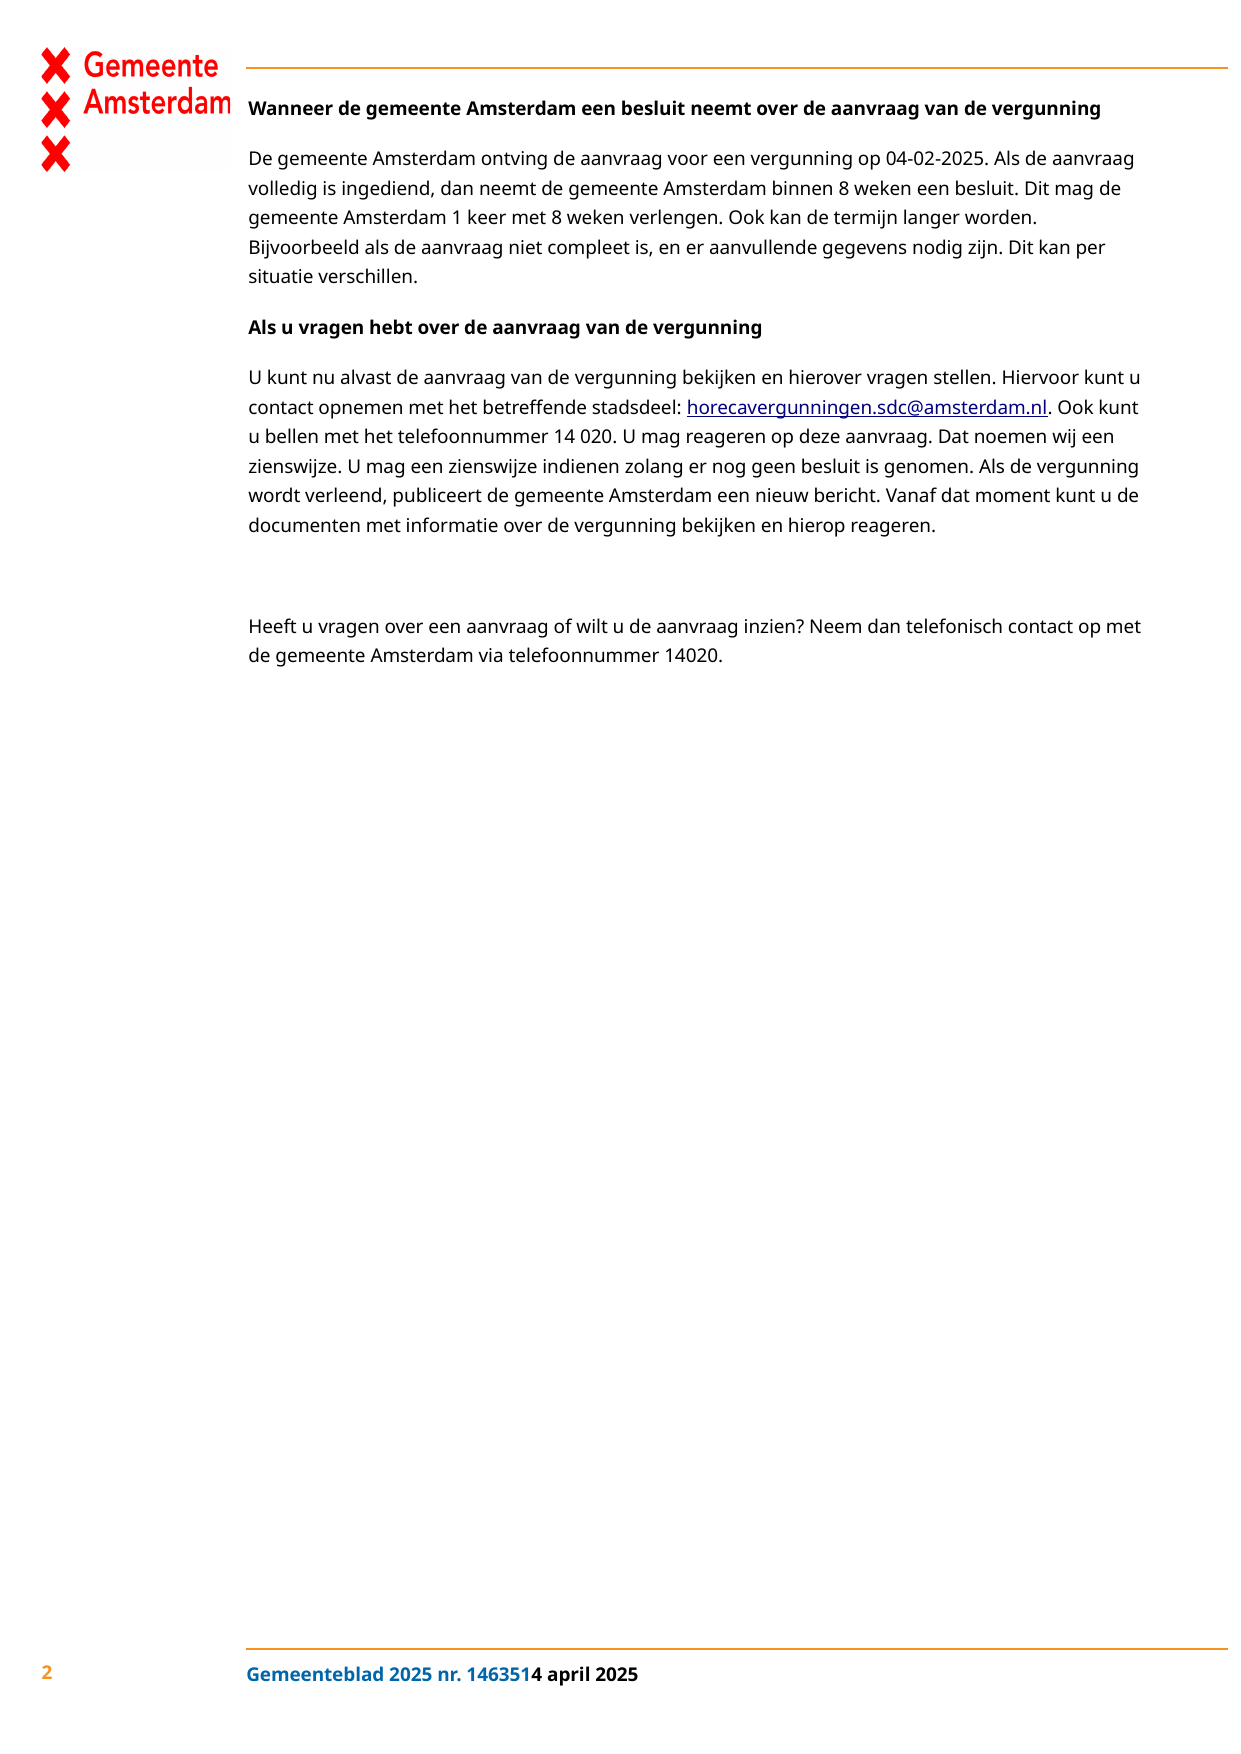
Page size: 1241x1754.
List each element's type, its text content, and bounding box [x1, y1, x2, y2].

text Heeft u vragen over een aanvraag of wilt u de aanvraag inzien? Neem dan telefonisch contact op met de gemeente Amsterdam via telefoonnummer 14020. [248, 613, 1152, 668]
picture [41, 47, 231, 172]
text De gemeente Amsterdam ontving de aanvraag voor een vergunning op 04-02-2025. Als de aanvraag volledig is ingediend, dan neemt de gemeente Amsterdam binnen 8 weken een besluit. Dit mag de gemeente Amsterdam 1 keer met 8 weken verlengen. Ook kan de termijn langer worden. Bijvoorbeeld als de aanvraag niet compleet is, en er aanvullende gegevens nodig zijn. Dit kan per situatie verschillen. [248, 145, 1152, 289]
text Wanneer de gemeente Amsterdam een besluit neemt over de aanvraag van de vergunning [248, 95, 1152, 121]
text Als u vragen hebt over de aanvraag van de vergunning [248, 314, 1152, 340]
text U kunt nu alvast de aanvraag van de vergunning bekijken en hierover vragen stellen. Hiervoor kunt u contact opnemen met het betreffende stadsdeel: horecavergunningen.sdc@amsterdam.nl. Ook kunt u bellen met het telefoonnummer 14 020. U mag reageren op deze aanvraag. Dat noemen wij een zienswijze. U mag een zienswijze indienen zolang er nog geen besluit is genomen. Als de vergunning wordt verleend, publiceert de gemeente Amsterdam een nieuw bericht. Vanaf dat moment kunt u de documenten met informatie over de vergunning bekijken en hierop reageren. [248, 364, 1152, 538]
